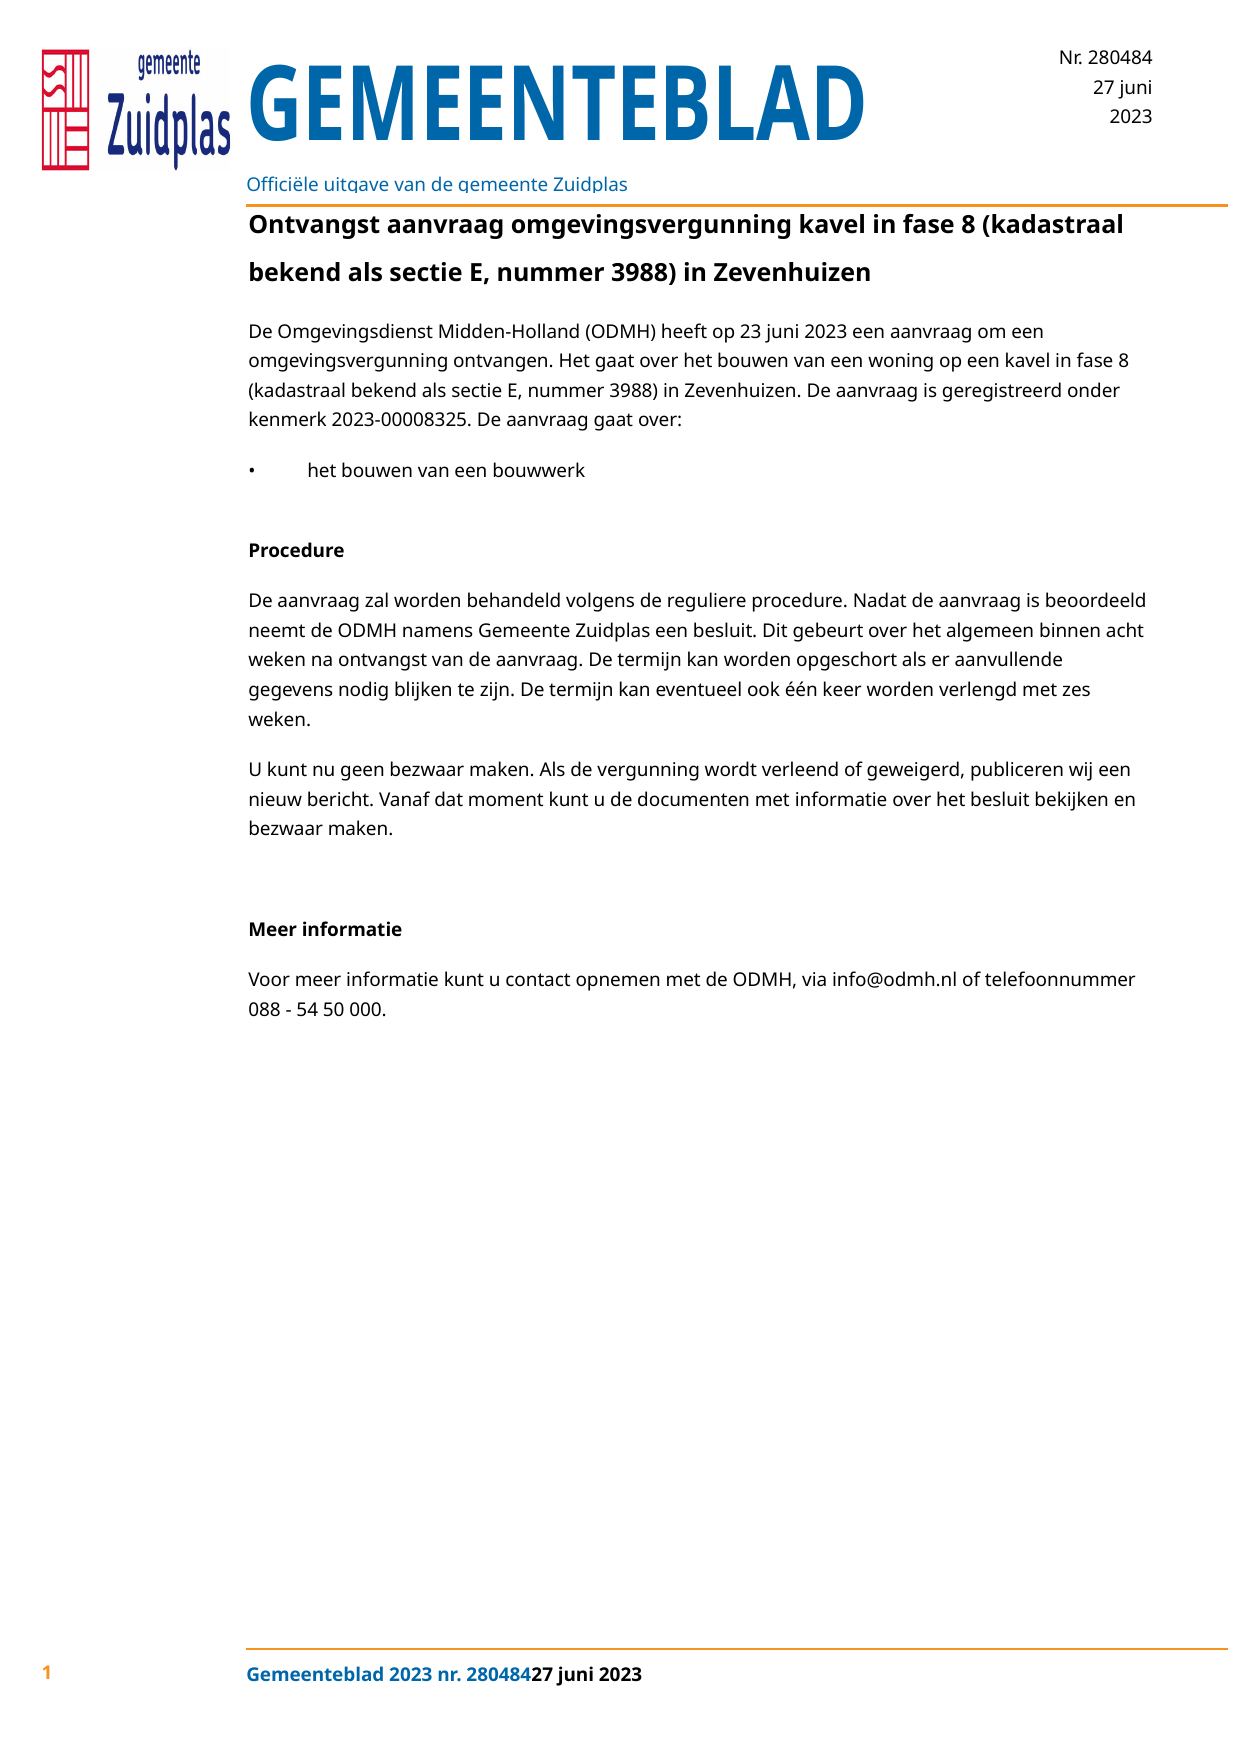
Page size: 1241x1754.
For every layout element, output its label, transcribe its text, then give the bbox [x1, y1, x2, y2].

text Voor meer informatie kunt u contact opnemen met de ODMH, via info@odmh.nl of telefoonnummer 088 - 54 50 000. [248, 967, 1152, 1022]
text Ontvangst aanvraag omgevingsvergunning kavel in fase 8 (kadastraal bekend als sectie E, nummer 3988) in Zevenhuizen [248, 207, 1152, 288]
text De Omgevingsdienst Midden-Holland (ODMH) heeft op 23 juni 2023 een aanvraag om een omgevingsvergunning ontvangen. Het gaat over het bouwen van een woning op een kavel in fase 8 (kadastraal bekend als sectie E, nummer 3988) in Zevenhuizen. De aanvraag is geregistreerd onder kenmerk 2023-00008325. De aanvraag gaat over: [248, 318, 1152, 432]
list het bouwen van een bouwwerk [248, 457, 1152, 483]
text Procedure [248, 537, 1152, 563]
text U kunt nu geen bezwaar maken. Als de vergunning wordt verleend of geweigerd, publiceren wij een nieuw bericht. Vanaf dat moment kunt u de documenten met informatie over het besluit bekijken en bezwaar maken. [248, 756, 1152, 841]
text De aanvraag zal worden behandeld volgens de reguliere procedure. Nadat de aanvraag is beoordeeld neemt de ODMH namens Gemeente Zuidplas een besluit. Dit gebeurt over het algemeen binnen acht weken na ontvangst van de aanvraag. De termijn kan worden opgeschort als er aanvullende gegevens nodig blijken te zijn. De termijn kan eventueel ook één keer worden verlengd met zes weken. [248, 587, 1152, 732]
text Meer informatie [248, 916, 1152, 942]
picture [41, 47, 231, 172]
